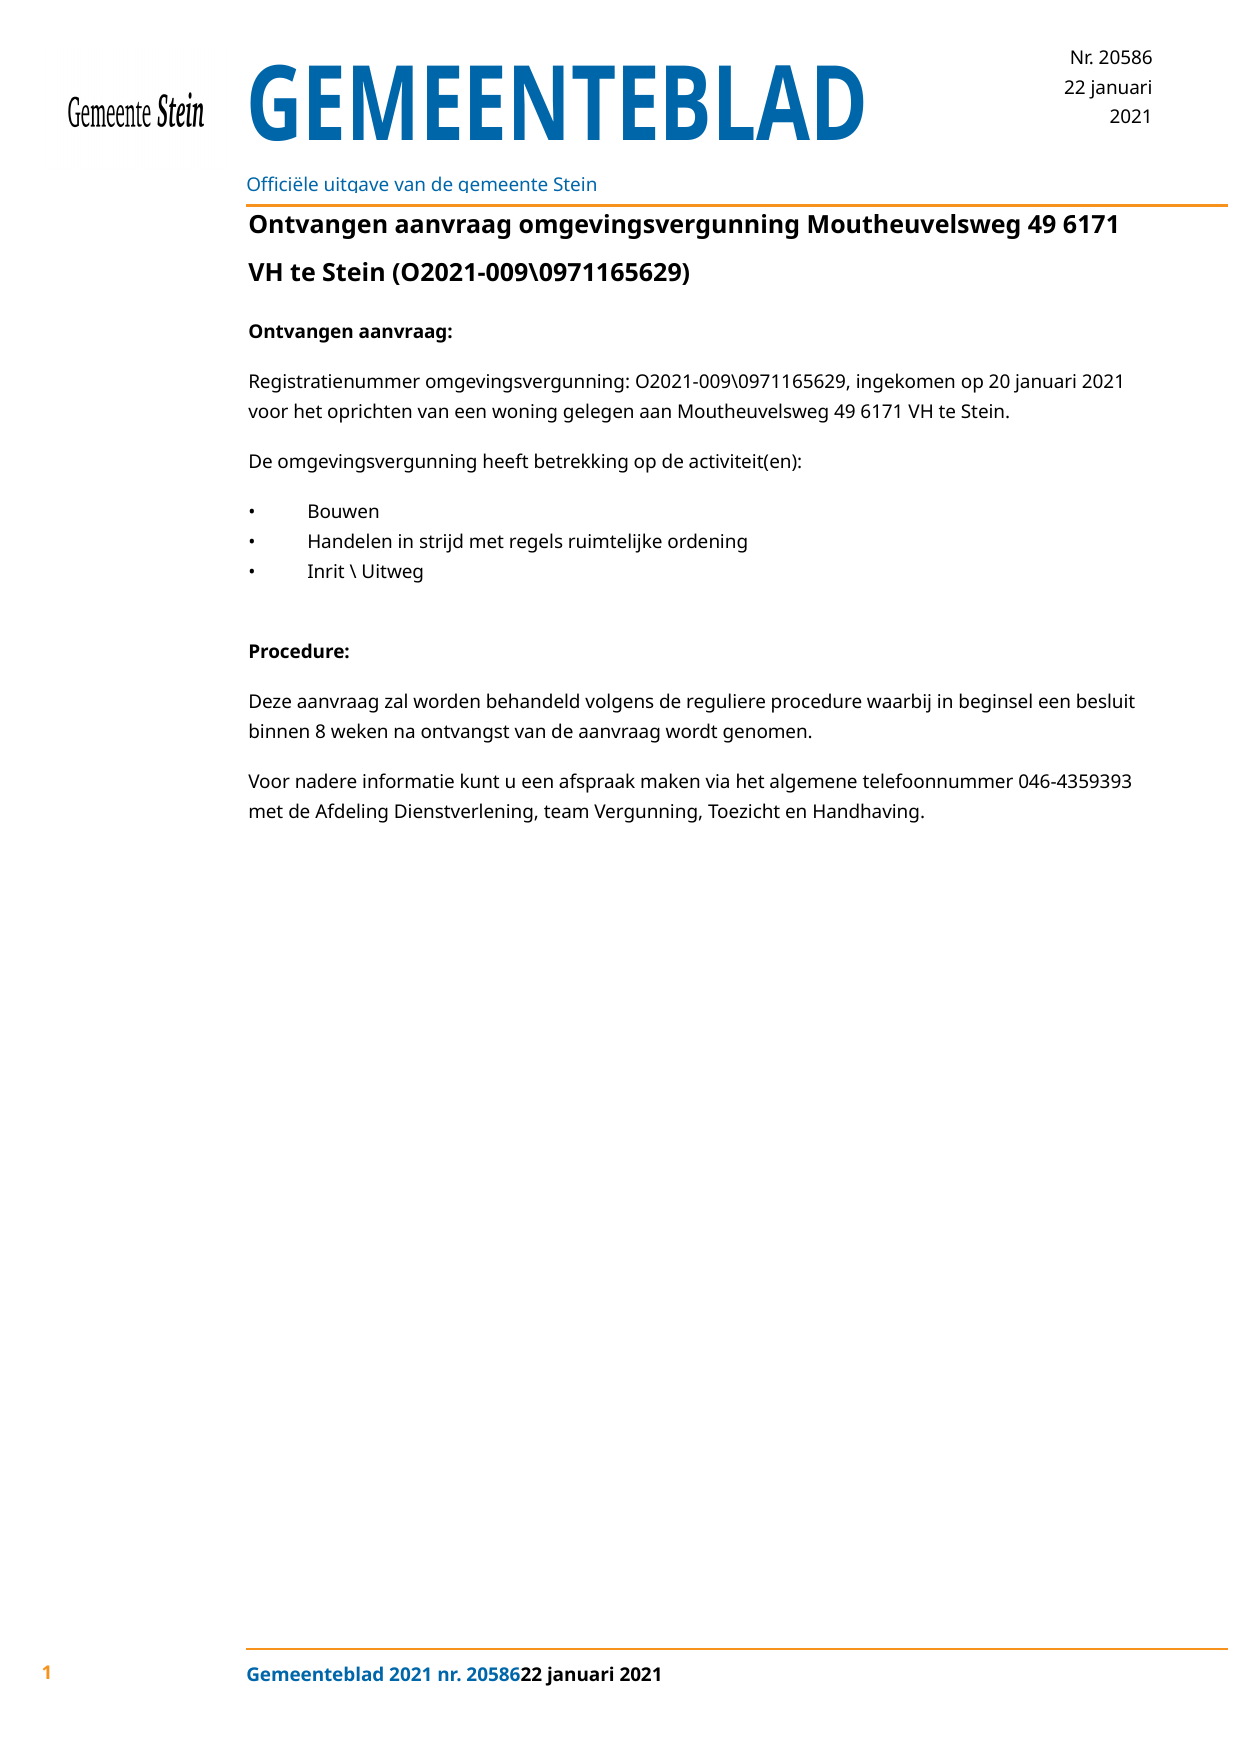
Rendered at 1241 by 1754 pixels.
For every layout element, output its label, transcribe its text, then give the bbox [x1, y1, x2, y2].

text Registratienummer omgevingsvergunning: O2021-009\0971165629, ingekomen op 20 januari 2021 voor het oprichten van een woning gelegen aan Moutheuvelsweg 49 6171 VH te Stein. [248, 368, 1152, 424]
text Voor nadere informatie kunt u een afspraak maken via het algemene telefoonnummer 046-4359393 met de Afdeling Dienstverlening, team Vergunning, Toezicht en Handhaving. [248, 768, 1152, 824]
list Inrit \ Uitweg [248, 558, 1152, 584]
text De omgevingsvergunning heeft betrekking op de activiteit(en): [248, 448, 1152, 474]
text Procedure: [248, 638, 1152, 664]
picture [41, 47, 231, 172]
list Bouwen [248, 499, 1152, 524]
list Handelen in strijd met regels ruimtelijke ordening [248, 528, 1152, 554]
text Deze aanvraag zal worden behandeld volgens de reguliere procedure waarbij in beginsel een besluit binnen 8 weken na ontvangst van de aanvraag wordt genomen. [248, 688, 1152, 744]
text Ontvangen aanvraag omgevingsvergunning Moutheuvelsweg 49 6171 VH te Stein (O2021-009\0971165629) [248, 207, 1152, 288]
text Ontvangen aanvraag: [248, 318, 1152, 344]
